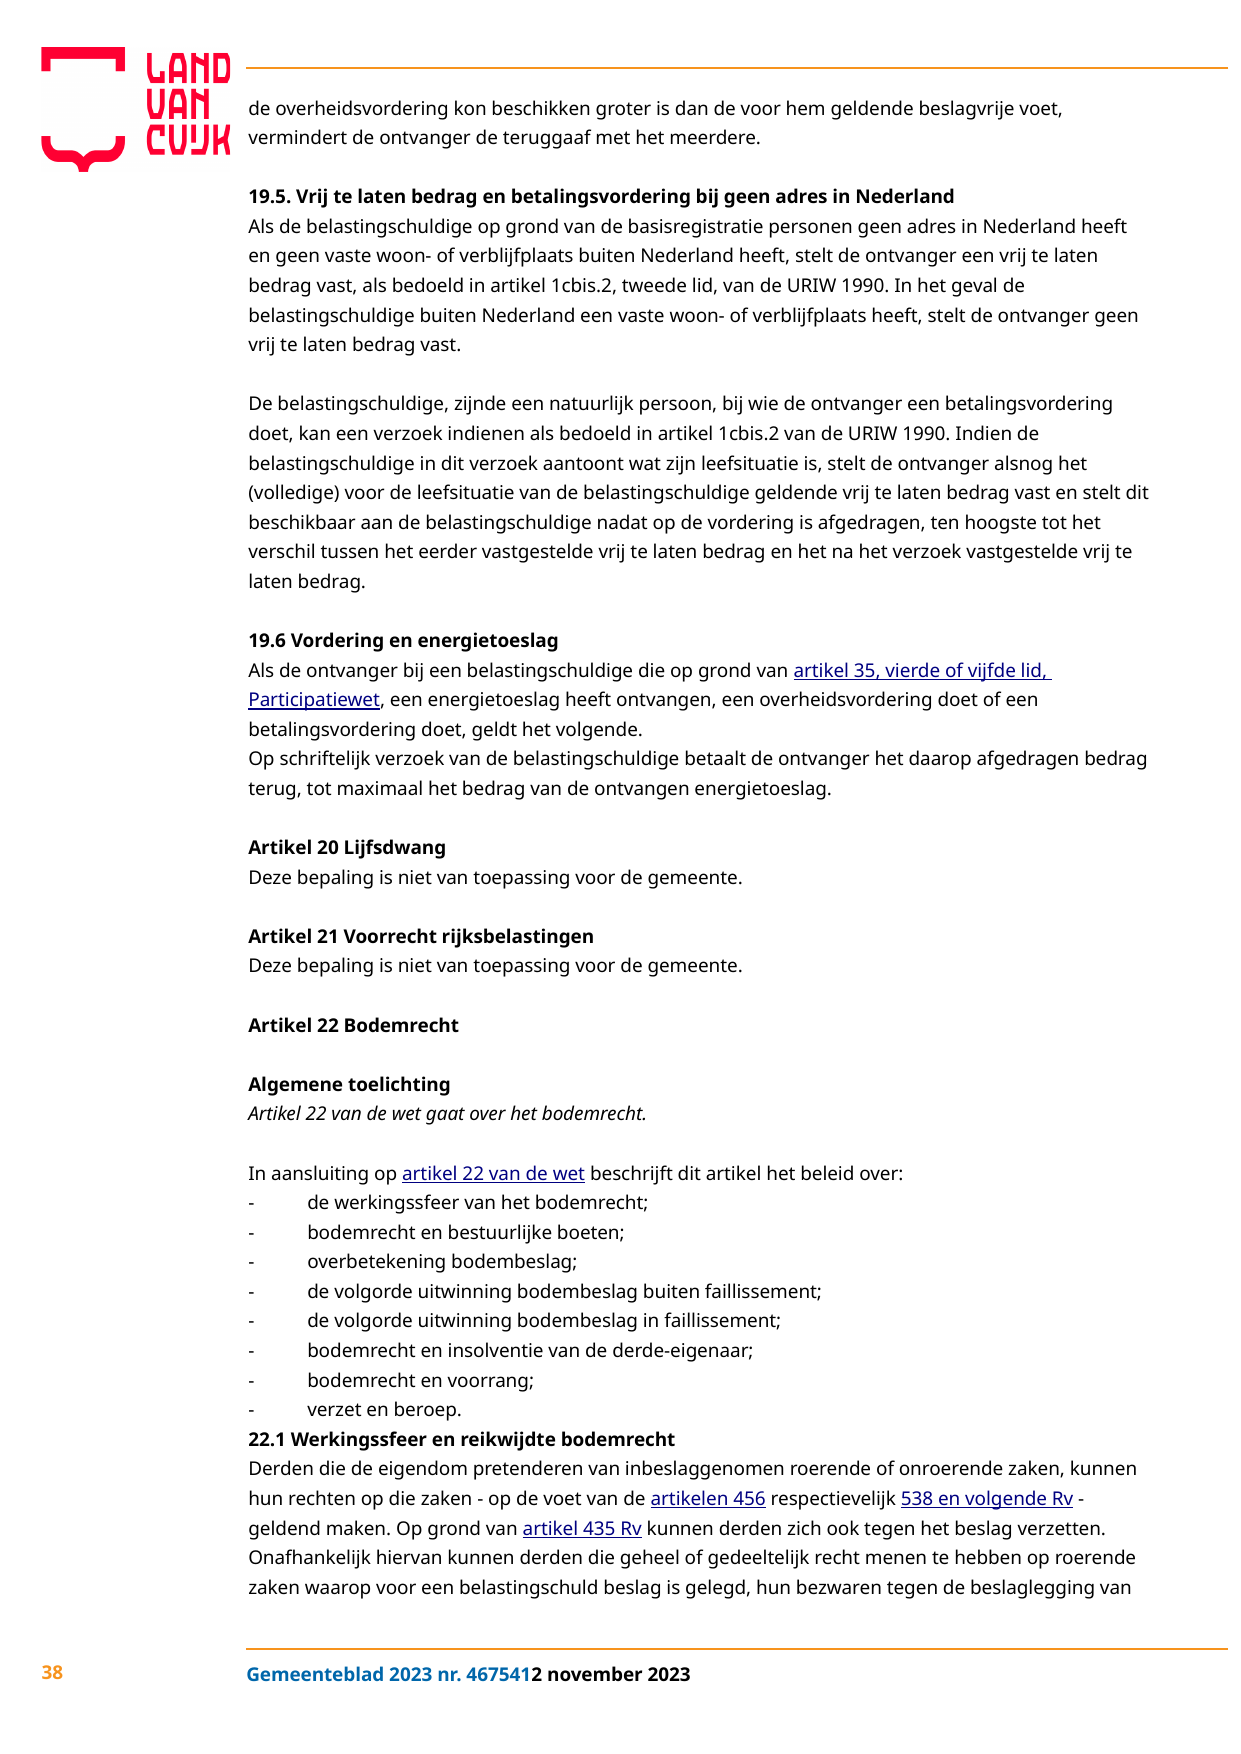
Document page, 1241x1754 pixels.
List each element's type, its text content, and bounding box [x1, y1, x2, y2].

text Onafhankelijk hiervan kunnen derden die geheel of gedeeltelijk recht menen te hebben op roerende zaken waarop voor een belastingschuld beslag is gelegd, hun bezwaren tegen de beslaglegging van [248, 1544, 1152, 1600]
list de werkingssfeer van het bodemrecht; [248, 1189, 1152, 1215]
text Artikel 21 Voorrecht rijksbelastingen [248, 923, 1152, 949]
list de volgorde uitwinning bodembeslag buiten faillissement; [248, 1278, 1152, 1304]
text Algemene toelichting [248, 1071, 1152, 1097]
text De belastingschuldige, zijnde een natuurlijk persoon, bij wie de ontvanger een betalingsvordering doet, kan een verzoek indienen als bedoeld in artikel 1cbis.2 van de URIW 1990. Indien de belastingschuldige in dit verzoek aantoont wat zijn leefsituatie is, stelt de ontvanger alsnog het (volledige) voor de leefsituatie van de belastingschuldige geldende vrij te laten bedrag vast en stelt dit beschikbaar aan de belastingschuldige nadat op de vordering is afgedragen, ten hoogste tot het verschil tussen het eerder vastgestelde vrij te laten bedrag en het na het verzoek vastgestelde vrij te laten bedrag. [248, 391, 1152, 594]
text Als de belastingschuldige op grond van de basisregistratie personen geen adres in Nederland heeft en geen vaste woon- of verblijfplaats buiten Nederland heeft, stelt de ontvanger een vrij te laten bedrag vast, als bedoeld in artikel 1cbis.2, tweede lid, van de URIW 1990. In het geval de belastingschuldige buiten Nederland een vaste woon- of verblijfplaats heeft, stelt de ontvanger geen vrij te laten bedrag vast. [248, 213, 1152, 357]
text Deze bepaling is niet van toepassing voor de gemeente. [248, 864, 1152, 890]
list verzet en beroep. [248, 1396, 1152, 1422]
list de volgorde uitwinning bodembeslag in faillissement; [248, 1308, 1152, 1333]
text 19.5. Vrij te laten bedrag en betalingsvordering bij geen adres in Nederland [248, 183, 1152, 209]
text 22.1 Werkingssfeer en reikwijdte bodemrecht [248, 1426, 1152, 1452]
picture [41, 47, 231, 172]
text In aansluiting op artikel 22 van de wet beschrijft dit artikel het beleid over: [248, 1160, 1152, 1186]
list bodemrecht en bestuurlijke boeten; [248, 1219, 1152, 1245]
text Op schriftelijk verzoek van de belastingschuldige betaalt de ontvanger het daarop afgedragen bedrag terug, tot maximaal het bedrag van de ontvangen energietoeslag. [248, 746, 1152, 801]
text de overheidsvordering kon beschikken groter is dan de voor hem geldende beslagvrije voet, vermindert de ontvanger de teruggaaf met het meerdere. [248, 95, 1152, 150]
text Artikel 22 van de wet gaat over het bodemrecht. [248, 1101, 1152, 1126]
text Derden die de eigendom pretenderen van inbeslaggenomen roerende of onroerende zaken, kunnen hun rechten op die zaken - op de voet van de artikelen 456 respectievelijk 538 en volgende Rv - geldend maken. Op grond van artikel 435 Rv kunnen derden zich ook tegen het beslag verzetten. [248, 1456, 1152, 1541]
text Artikel 22 Bodemrecht [248, 1012, 1152, 1038]
text 19.6 Vordering en energietoeslag [248, 627, 1152, 653]
list bodemrecht en voorrang; [248, 1367, 1152, 1393]
text Als de ontvanger bij een belastingschuldige die op grond van artikel 35, vierde of vijfde lid, Participatiewet, een energietoeslag heeft ontvangen, een overheidsvordering doet of een betalingsvordering doet, geldt het volgende. [248, 657, 1152, 742]
list overbetekening bodembeslag; [248, 1248, 1152, 1274]
text Artikel 20 Lijfsdwang [248, 834, 1152, 860]
text Deze bepaling is niet van toepassing voor de gemeente. [248, 953, 1152, 978]
list bodemrecht en insolventie van de derde-eigenaar; [248, 1337, 1152, 1363]
